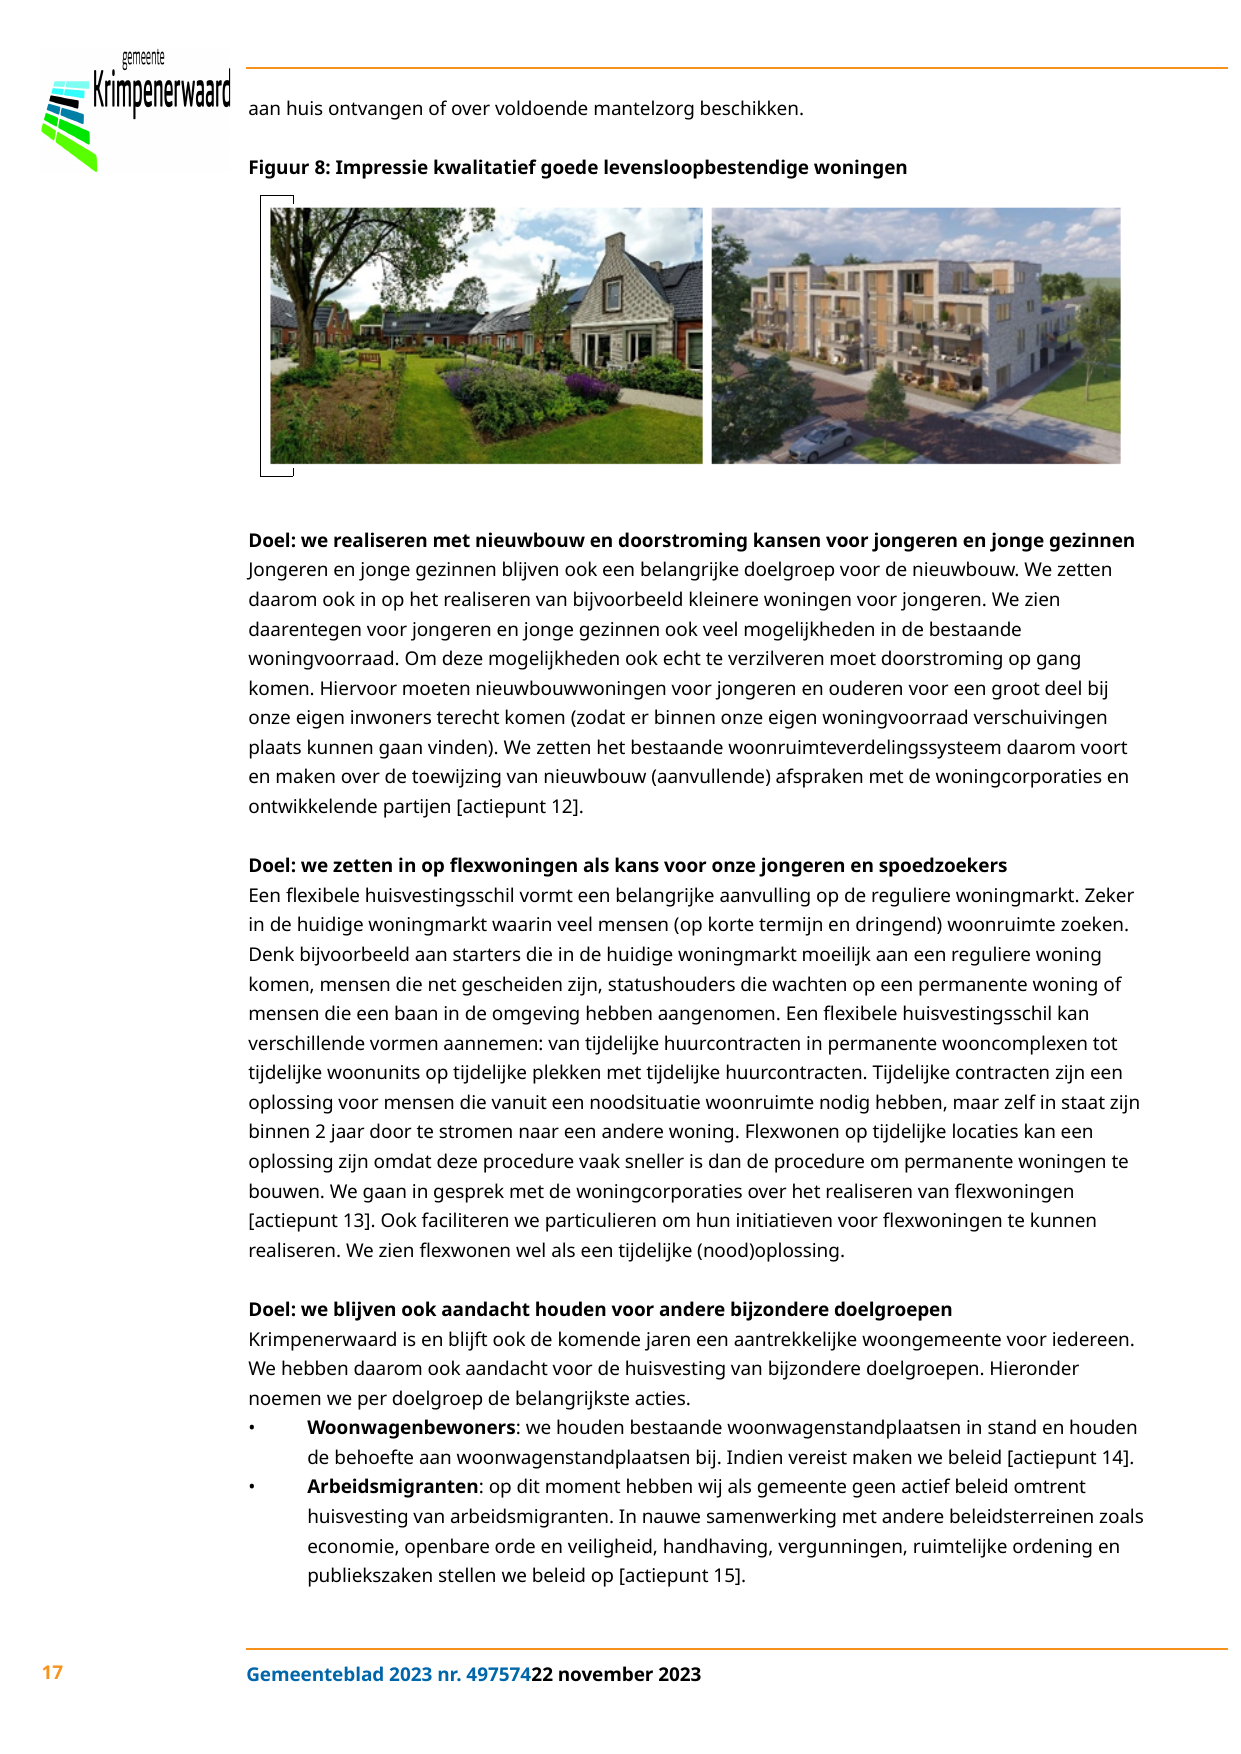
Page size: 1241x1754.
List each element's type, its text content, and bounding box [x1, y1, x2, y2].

text Een flexibele huisvestingsschil vormt een belangrijke aanvulling op de reguliere woningmarkt. Zeker in de huidige woningmarkt waarin veel mensen (op korte termijn en dringend) woonruimte zoeken. Denk bijvoorbeeld aan starters die in de huidige woningmarkt moeilijk aan een reguliere woning komen, mensen die net gescheiden zijn, statushouders die wachten op een permanente woning of mensen die een baan in de omgeving hebben aangenomen. Een flexibele huisvestingsschil kan verschillende vormen aannemen: van tijdelijke huurcontracten in permanente wooncomplexen tot tijdelijke woonunits op tijdelijke plekken met tijdelijke huurcontracten. Tijdelijke contracten zijn een oplossing voor mensen die vanuit een noodsituatie woonruimte nodig hebben, maar zelf in staat zijn binnen 2 jaar door te stromen naar een andere woning. Flexwonen op tijdelijke locaties kan een oplossing zijn omdat deze procedure vaak sneller is dan de procedure om permanente woningen te bouwen. We gaan in gesprek met de woningcorporaties over het realiseren van flexwoningen [actiepunt 13]. Ook faciliteren we particulieren om hun initiatieven voor flexwoningen te kunnen realiseren. We zien flexwonen wel als een tijdelijke (nood)oplossing. [248, 882, 1152, 1263]
text Figuur 8: Impressie kwalitatief goede levensloopbestendige woningen [248, 154, 1152, 180]
text Jongeren en jonge gezinnen blijven ook een belangrijke doelgroep voor de nieuwbouw. We zetten daarom ook in op het realiseren van bijvoorbeeld kleinere woningen voor jongeren. We zien daarentegen voor jongeren en jonge gezinnen ook veel mogelijkheden in de bestaande woningvoorraad. Om deze mogelijkheden ook echt te verzilveren moet doorstroming op gang komen. Hiervoor moeten nieuwbouwwoningen voor jongeren en ouderen voor een groot deel bij onze eigen inwoners terecht komen (zodat er binnen onze eigen woningvoorraad verschuivingen plaats kunnen gaan vinden). We zetten het bestaande woonruimteverdelingssysteem daarom voort en maken over de toewijzing van nieuwbouw (aanvullende) afspraken met de woningcorporaties en ontwikkelende partijen [actiepunt 12]. [248, 557, 1152, 819]
text Krimpenerwaard is en blijft ook de komende jaren een aantrekkelijke woongemeente voor iedereen. We hebben daarom ook aandacht voor de huisvesting van bijzondere doelgroepen. Hieronder noemen we per doelgroep de belangrijkste acties. [248, 1326, 1152, 1411]
picture [41, 47, 231, 172]
text aan huis ontvangen of over voldoende mantelzorg beschikken. [248, 95, 1152, 121]
text Doel: we realiseren met nieuwbouw en doorstroming kansen voor jongeren en jonge gezinnen [248, 527, 1152, 553]
picture [268, 204, 1125, 468]
text Doel: we zetten in op flexwoningen als kans voor onze jongeren en spoedzoekers [248, 852, 1152, 878]
list Woonwagenbewoners: we houden bestaande woonwagenstandplaatsen in stand en houden de behoefte aan woonwagenstandplaatsen bij. Indien vereist maken we beleid [actiepunt 14]. [248, 1414, 1152, 1470]
list Arbeidsmigranten: op dit moment hebben wij als gemeente geen actief beleid omtrent huisvesting van arbeidsmigranten. In nauwe samenwerking met andere beleidsterreinen zoals economie, openbare orde en veiligheid, handhaving, vergunningen, ruimtelijke ordening en publiekszaken stellen we beleid op [actiepunt 15]. [248, 1474, 1152, 1588]
text Doel: we blijven ook aandacht houden voor andere bijzondere doelgroepen [248, 1296, 1152, 1322]
